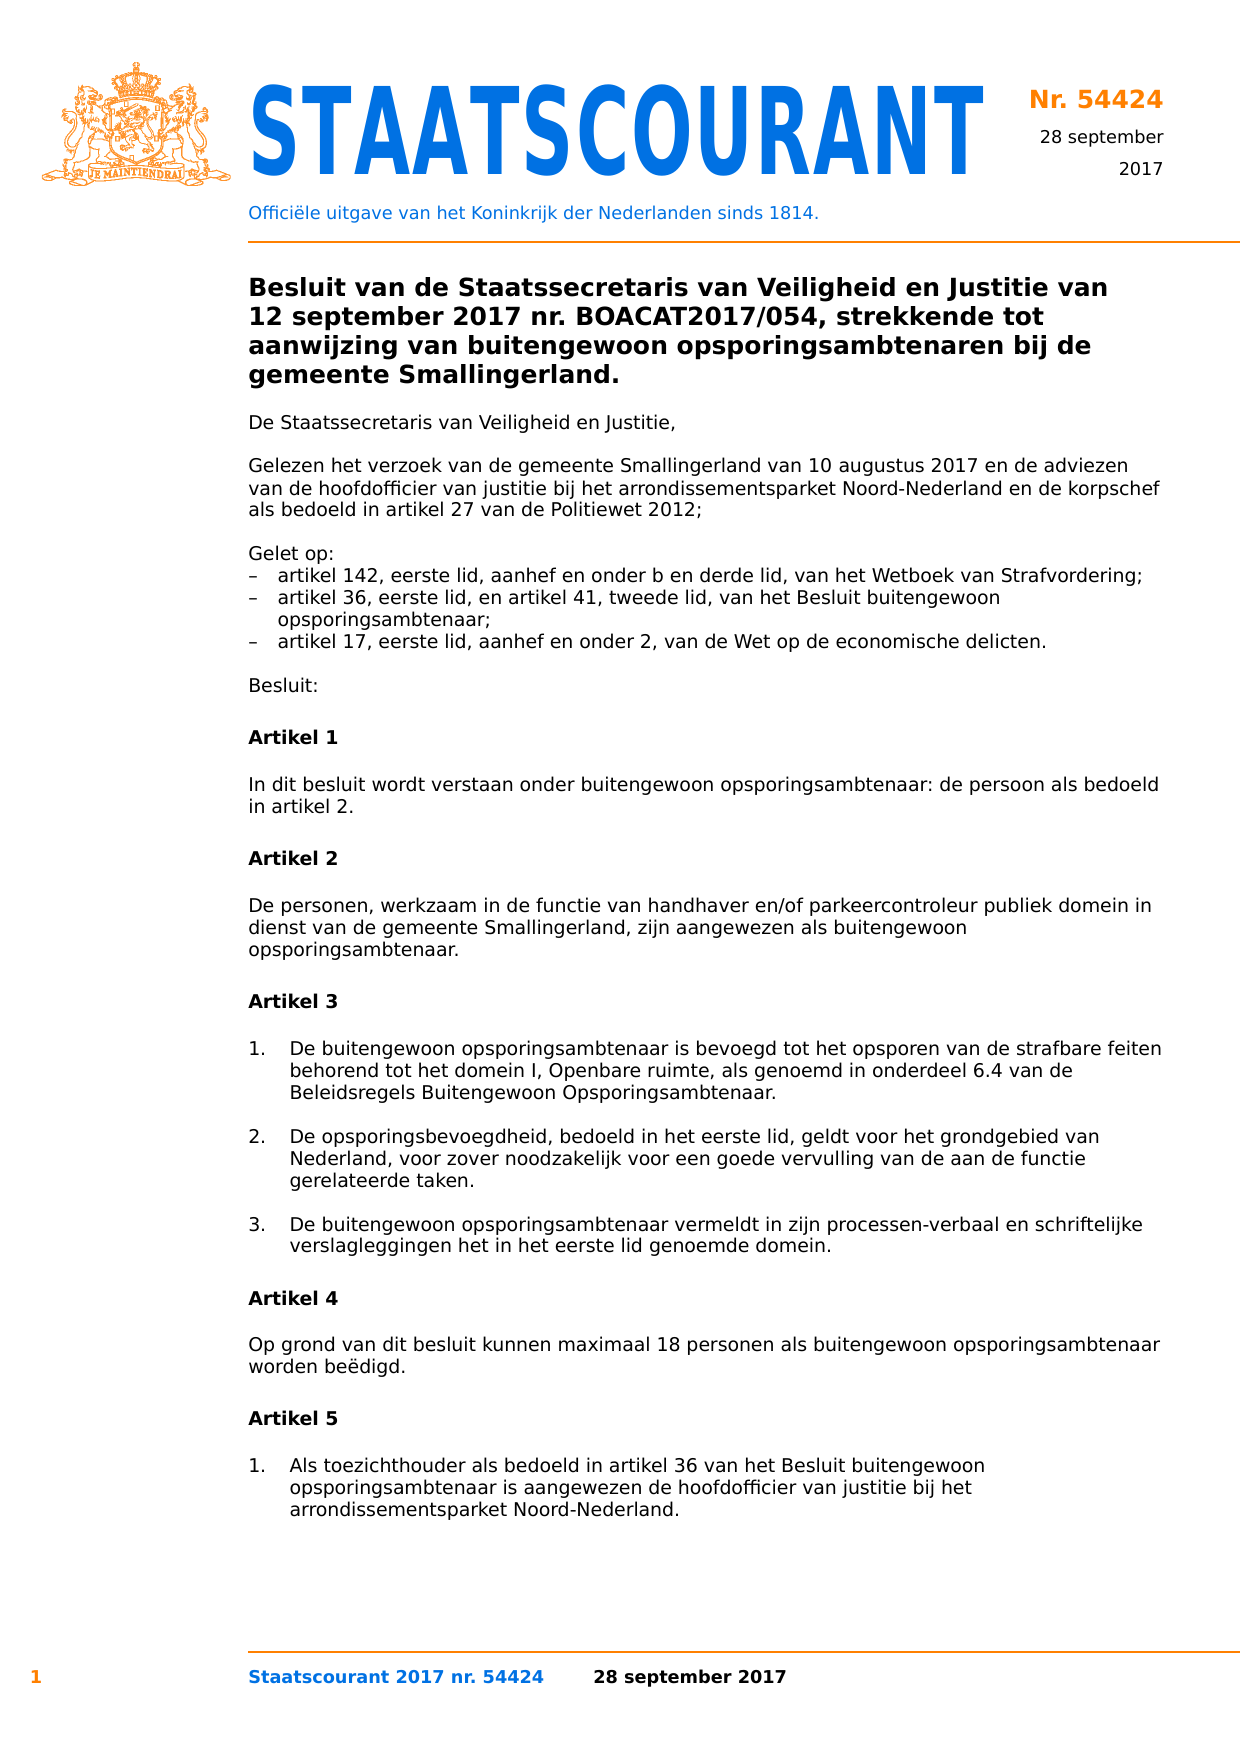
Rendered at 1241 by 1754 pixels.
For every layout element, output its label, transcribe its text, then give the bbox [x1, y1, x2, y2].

subtitle Besluit van de Staatssecretaris van Veiligheid en Justitie van 12 september 2017 nr. BOACAT2017/054, strekkende tot aanwijzing van buitengewoon opsporingsambtenaren bij de gemeente Smallingerland. [248, 273, 1163, 390]
text – artikel 142, eerste lid, aanhef en onder b en derde lid, van het Wetboek van Strafvordering; [248, 565, 1163, 587]
subtitle Artikel 3 [248, 991, 1163, 1013]
table_header [25, 62, 248, 241]
text Op grond van dit besluit kunnen maximaal 18 personen als buitengewoon opsporingsambtenaar worden beëdigd. [248, 1334, 1163, 1378]
text 1. De buitengewoon opsporingsambtenaar is bevoegd tot het opsporen van de strafbare feiten behorend tot het domein I, Openbare ruimte, als genoemd in onderdeel 6.4 van de Beleidsregels Buitengewoon Opsporingsambtenaar. [248, 1038, 1163, 1104]
subtitle Artikel 5 [248, 1408, 1163, 1430]
text Besluit: [248, 675, 1163, 697]
text Gelezen het verzoek van de gemeente Smallingerland van 10 augustus 2017 en de adviezen van de hoofdofficier van justitie bij het arrondissementsparket Noord-Nederland en de korpschef als bedoeld in artikel 27 van de Politiewet 2012; [248, 455, 1163, 521]
text De Staatssecretaris van Veiligheid en Justitie, [248, 412, 1163, 433]
subtitle Artikel 1 [248, 727, 1163, 749]
text In dit besluit wordt verstaan onder buitengewoon opsporingsambtenaar: de persoon als bedoeld in artikel 2. [248, 774, 1163, 818]
subtitle Artikel 4 [248, 1287, 1163, 1309]
table_cell Officiële uitgave van het Koninkrijk der Nederlanden sinds 1814. [248, 203, 1240, 241]
text Gelet op: [248, 543, 1163, 565]
table_cell 2017 [998, 153, 1240, 203]
subtitle Artikel 2 [248, 848, 1163, 870]
text – artikel 17, eerste lid, aanhef en onder 2, van de Wet op de economische delicten. [248, 631, 1163, 653]
text 2. De opsporingsbevoegdheid, bedoeld in het eerste lid, geldt voor het grondgebied van Nederland, voor zover noodzakelijk voor een goede vervulling van de aan de functie gerelateerde taken. [248, 1126, 1163, 1192]
picture [41, 62, 231, 186]
text De personen, werkzaam in de functie van handhaver en/of parkeercontroleur publiek domein in dienst van de gemeente Smallingerland, zijn aangewezen als buitengewoon opsporingsambtenaar. [248, 895, 1163, 961]
table_header Nr. 54424 [998, 62, 1240, 121]
text – artikel 36, eerste lid, en artikel 41, tweede lid, van het Besluit buitengewoon opsporingsambtenaar; [248, 587, 1163, 631]
text 3. De buitengewoon opsporingsambtenaar vermeldt in zijn processen-verbaal en schriftelijke verslagleggingen het in het eerste lid genoemde domein. [248, 1213, 1163, 1257]
table_header STAATSCOURANT [248, 62, 998, 203]
text 1. Als toezichthouder als bedoeld in artikel 36 van het Besluit buitengewoon opsporingsambtenaar is aangewezen de hoofdofficier van justitie bij het arrondissementsparket Noord-Nederland. [248, 1455, 1163, 1521]
table_cell 28 september [998, 121, 1240, 153]
